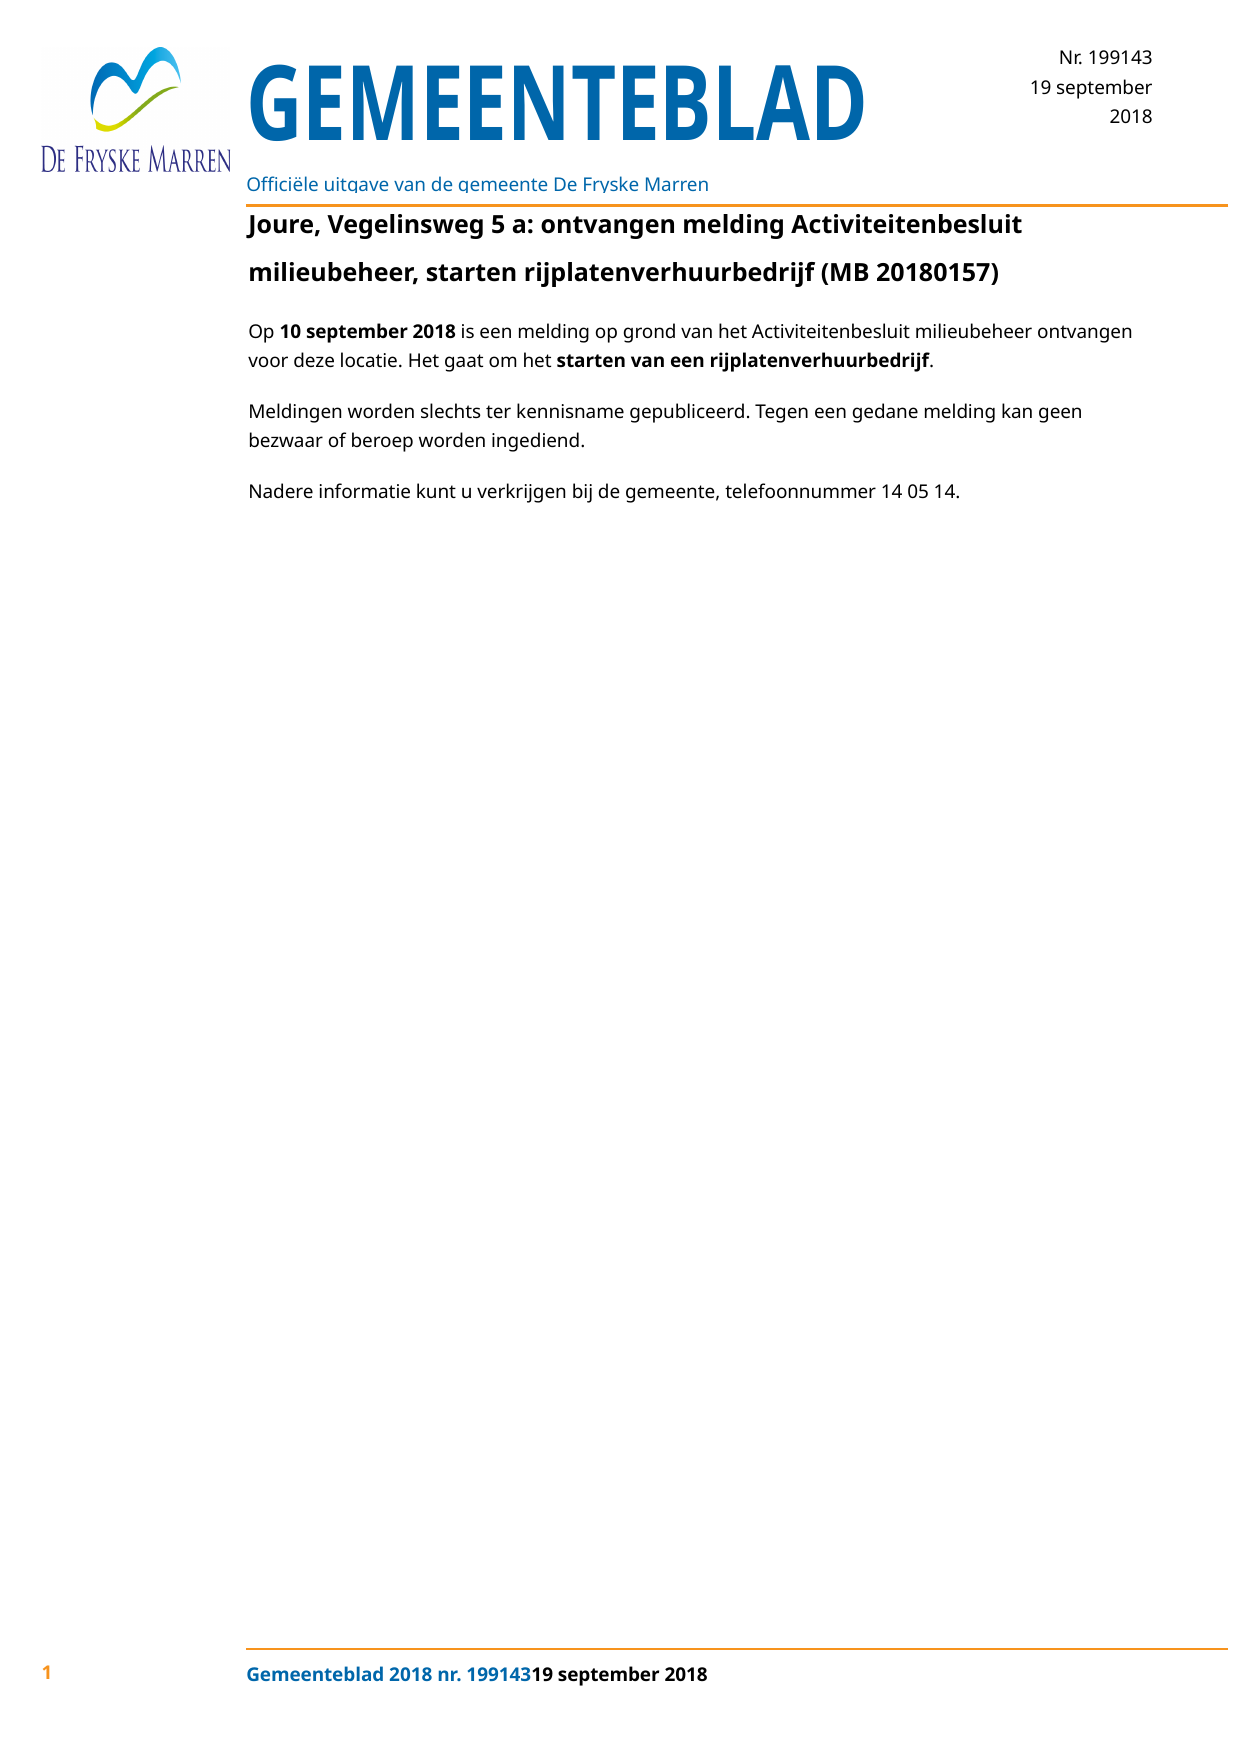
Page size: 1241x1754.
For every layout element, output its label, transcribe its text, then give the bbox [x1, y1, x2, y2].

text Joure, Vegelinsweg 5 a: ontvangen melding Activiteitenbesluit milieubeheer, starten rijplatenverhuurbedrijf (MB 20180157) [248, 207, 1152, 288]
text Meldingen worden slechts ter kennisname gepubliceerd. Tegen een gedane melding kan geen bezwaar of beroep worden ingediend. [248, 398, 1152, 453]
text Nadere informatie kunt u verkrijgen bij de gemeente, telefoonnummer 14 05 14. [248, 478, 1152, 504]
picture [41, 47, 231, 172]
text Op 10 september 2018 is een melding op grond van het Activiteitenbesluit milieubeheer ontvangen voor deze locatie. Het gaat om het starten van een rijplatenverhuurbedrijf. [248, 318, 1152, 373]
